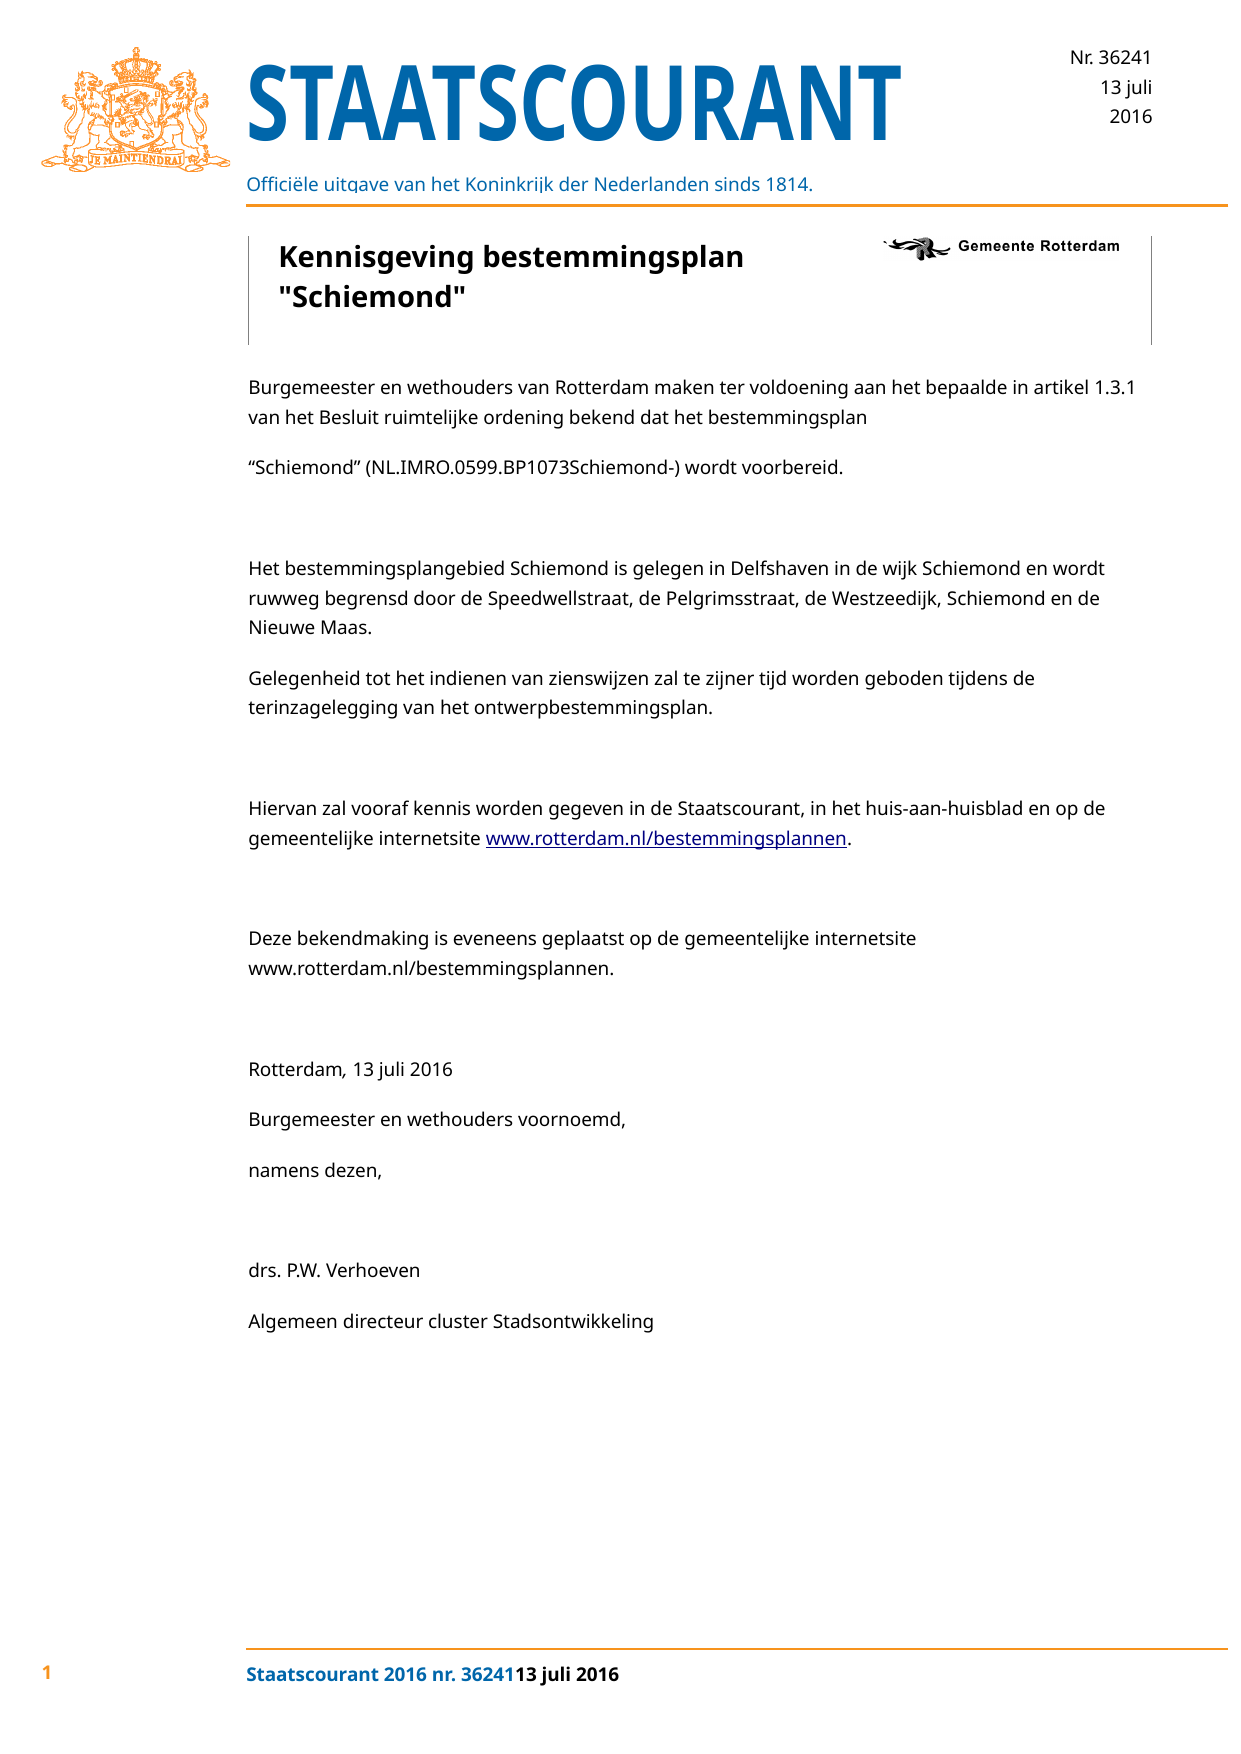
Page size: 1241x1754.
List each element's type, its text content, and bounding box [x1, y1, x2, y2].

picture [41, 47, 231, 172]
text Burgemeester en wethouders van Rotterdam maken ter voldoening aan het bepaalde in artikel 1.3.1 van het Besluit ruimtelijke ordening bekend dat het bestemmingsplan [248, 374, 1152, 429]
text Het bestemmingsplangebied Schiemond is gelegen in Delfshaven in de wijk Schiemond en wordt ruwweg begrensd door de Speedwellstraat, de Pelgrimsstraat, de Westzeedijk, Schiemond en de Nieuwe Maas. [248, 555, 1152, 640]
table_header Kennisgeving bestemmingsplan "Schiemond" [249, 236, 850, 345]
text Gelegenheid tot het indienen van zienswijzen zal te zijner tijd worden geboden tijdens de terinzagelegging van het ontwerpbestemmingsplan. [248, 665, 1152, 720]
text drs. P.W. Verhoeven [248, 1258, 1152, 1283]
text Hiervan zal vooraf kennis worden gegeven in de Staatscourant, in het huis-aan-huisblad en op de gemeentelijke internetsite www.rotterdam.nl/bestemmingsplannen. [248, 795, 1152, 850]
text namens dezen, [248, 1157, 1152, 1182]
text Burgemeester en wethouders voornoemd, [248, 1106, 1152, 1132]
text “Schiemond” (NL.IMRO.0599.BP1073Schiemond-) wordt voorbereid. [248, 454, 1152, 480]
picture [882, 236, 1119, 261]
text Rotterdam, 13 juli 2016 [248, 1056, 1152, 1082]
table_header [850, 236, 1151, 345]
text Algemeen directeur cluster Stadsontwikkeling [248, 1308, 1152, 1334]
text Deze bekendmaking is eveneens geplaatst op de gemeentelijke internetsite www.rotterdam.nl/bestemmingsplannen. [248, 926, 1152, 981]
